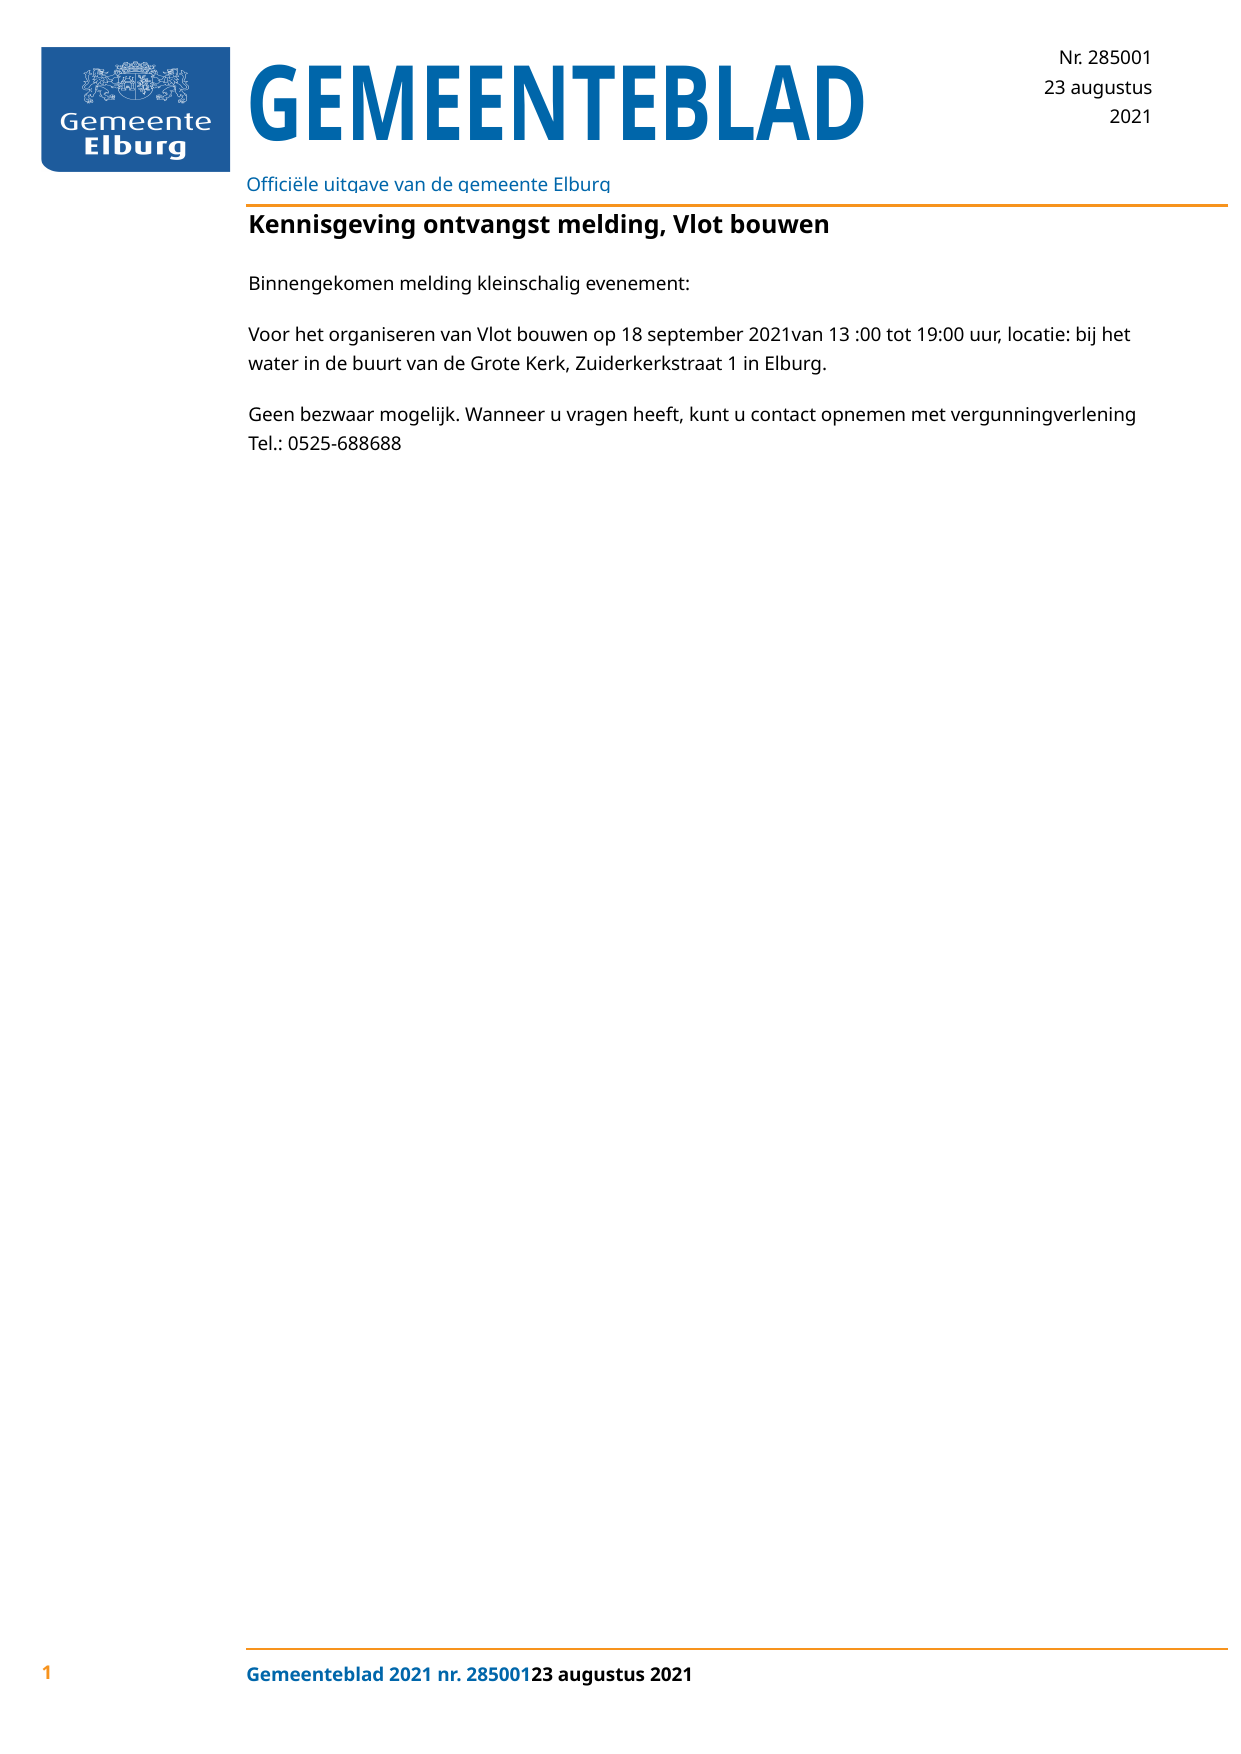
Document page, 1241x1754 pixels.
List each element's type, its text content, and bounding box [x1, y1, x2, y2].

text Voor het organiseren van Vlot bouwen op 18 september 2021van 13 :00 tot 19:00 uur, locatie: bij het water in de buurt van de Grote Kerk, Zuiderkerkstraat 1 in Elburg. [248, 321, 1152, 376]
picture [41, 47, 231, 172]
text Geen bezwaar mogelijk. Wanneer u vragen heeft, kunt u contact opnemen met vergunningverlening Tel.: 0525-688688 [248, 401, 1152, 456]
text Binnengekomen melding kleinschalig evenement: [248, 270, 1152, 296]
text Kennisgeving ontvangst melding, Vlot bouwen [248, 207, 1152, 241]
